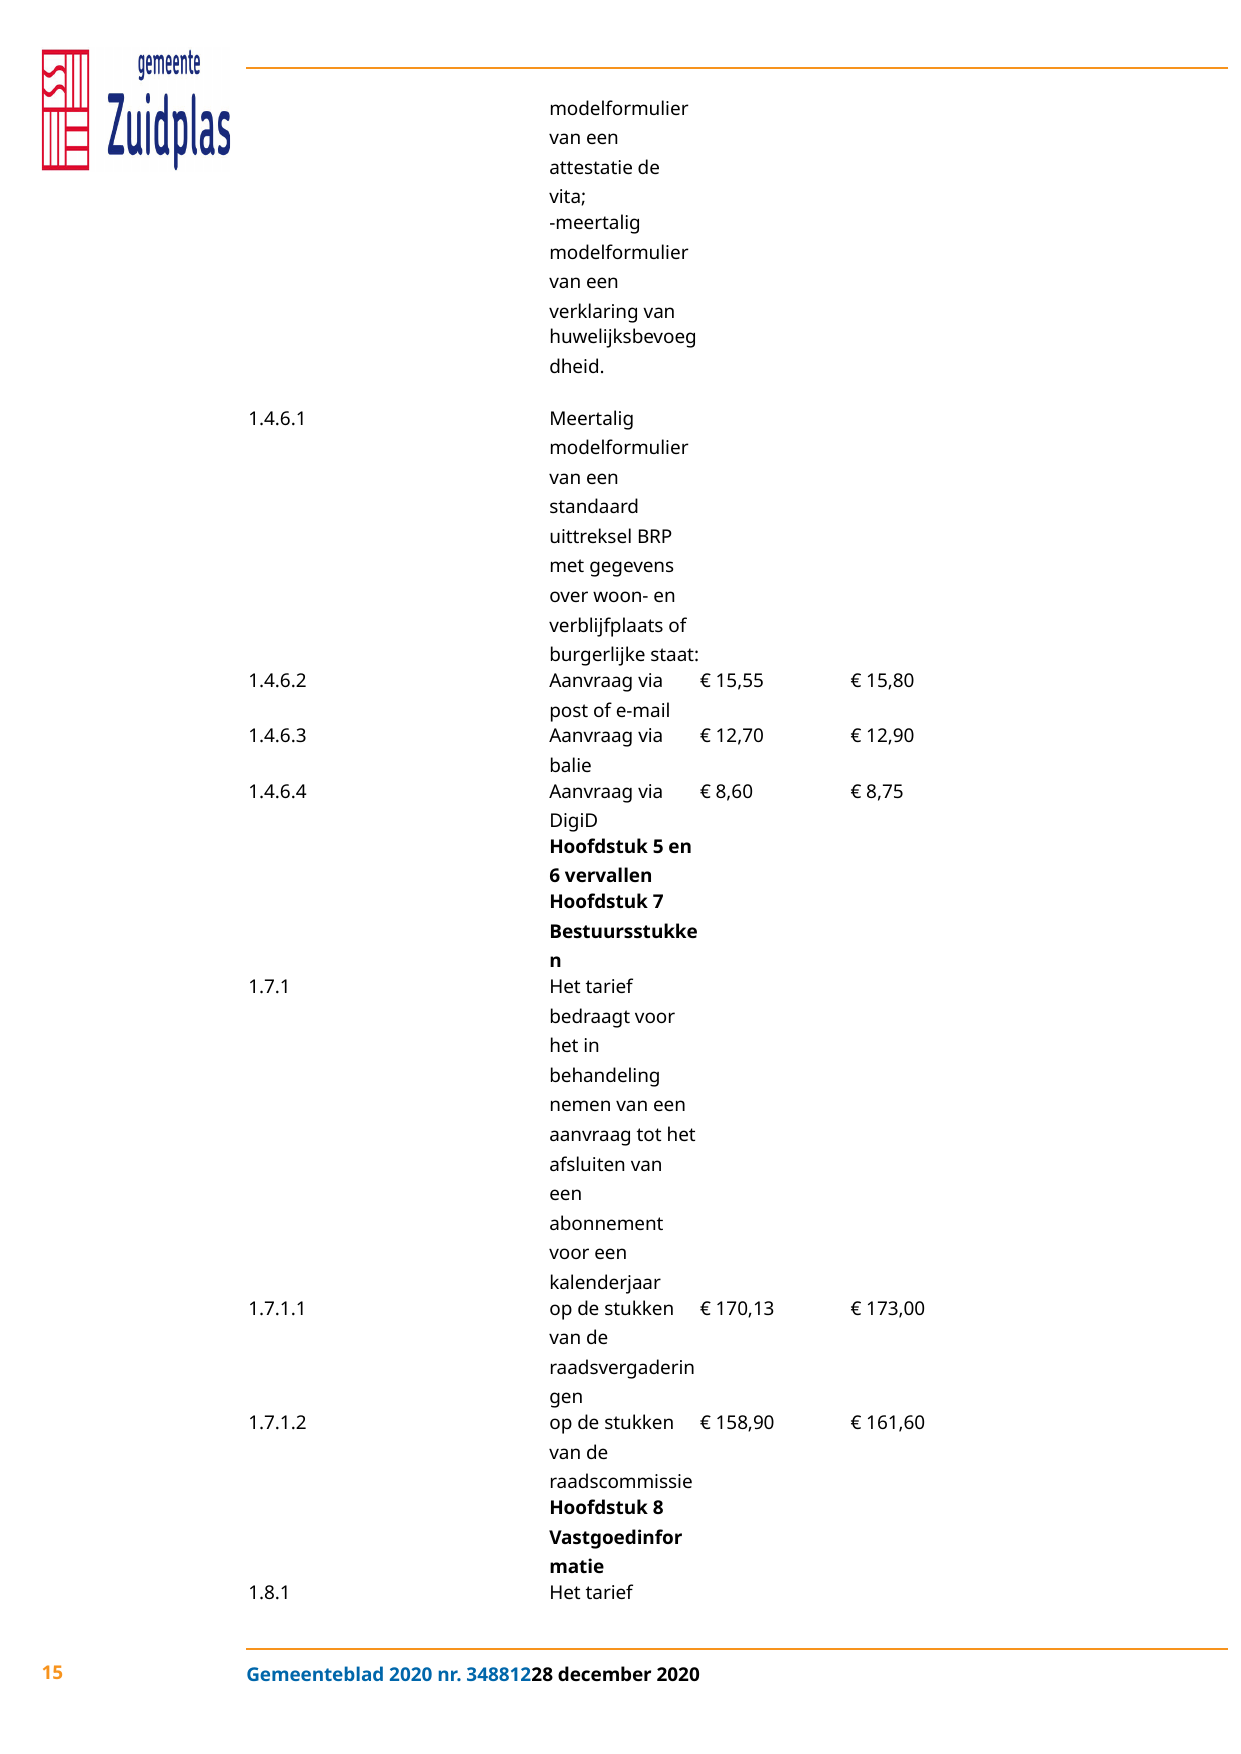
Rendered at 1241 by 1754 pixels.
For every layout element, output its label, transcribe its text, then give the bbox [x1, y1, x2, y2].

table_cell € 173,00 [850, 1295, 1001, 1409]
table_cell € 12,90 [850, 723, 1001, 778]
table_cell Hoofdstuk 8 Vastgoedinformatie [549, 1494, 700, 1579]
table_cell € 12,70 [700, 723, 850, 778]
table_cell [700, 833, 850, 888]
table_cell 1.7.1.2 [248, 1409, 549, 1494]
table_cell [850, 405, 1001, 667]
table_cell [850, 1494, 1001, 1579]
table_cell [850, 833, 1001, 888]
table_cell € 8,75 [850, 778, 1001, 833]
table_cell [248, 1494, 549, 1579]
table_cell [850, 889, 1001, 973]
table_cell [700, 973, 850, 1295]
table_cell [850, 973, 1001, 1295]
table_cell [850, 1579, 1001, 1605]
table_cell -meertalig modelformulier van een verklaring van [549, 209, 700, 324]
table_cell Het tarief [549, 1579, 700, 1605]
table_cell Hoofdstuk 5 en 6 vervallen [549, 833, 700, 888]
table_cell 1.7.1 [248, 973, 549, 1295]
table_cell 1.4.6.4 [248, 778, 549, 833]
table_cell modelformulier van een attestatie de vita; [549, 95, 700, 209]
table_cell 1.4.6.3 [248, 723, 549, 778]
table_cell [248, 95, 549, 405]
picture [41, 47, 231, 172]
table_cell huwelijksbevoegdheid. [549, 324, 700, 379]
table_cell € 161,60 [850, 1409, 1001, 1494]
table_cell [850, 95, 1001, 405]
table_cell [700, 95, 850, 405]
table_cell op de stukken van de raadsvergaderingen [549, 1295, 700, 1409]
table_cell € 15,80 [850, 667, 1001, 722]
table_cell € 170,13 [700, 1295, 850, 1409]
table_cell [700, 1579, 850, 1605]
table_cell op de stukken van de raadscommissie [549, 1409, 700, 1494]
table_cell 1.7.1.1 [248, 1295, 549, 1409]
table_cell 1.8.1 [248, 1579, 549, 1605]
table_cell Hoofdstuk 7 Bestuursstukken [549, 889, 700, 973]
table_cell [700, 405, 850, 667]
table_cell Aanvraag via balie [549, 723, 700, 778]
table_cell € 158,90 [700, 1409, 850, 1494]
table_cell [248, 889, 549, 973]
table_cell [549, 379, 700, 405]
table_cell Aanvraag via DigiD [549, 778, 700, 833]
table_cell Het tarief bedraagt voor het in behandeling nemen van een aanvraag tot het afsluiten van een abonnement voor een kalenderjaar [549, 973, 700, 1295]
table_cell 1.4.6.2 [248, 667, 549, 722]
table_cell € 15,55 [700, 667, 850, 722]
table_cell Meertalig modelformulier van een standaard uittreksel BRP met gegevens over woon- en verblijfplaats of burgerlijke staat: [549, 405, 700, 667]
table_cell [700, 889, 850, 973]
table_cell [700, 1494, 850, 1579]
table_cell Aanvraag via post of e-mail [549, 667, 700, 722]
table_cell 1.4.6.1 [248, 405, 549, 667]
table_cell [248, 833, 549, 888]
table_cell € 8,60 [700, 778, 850, 833]
